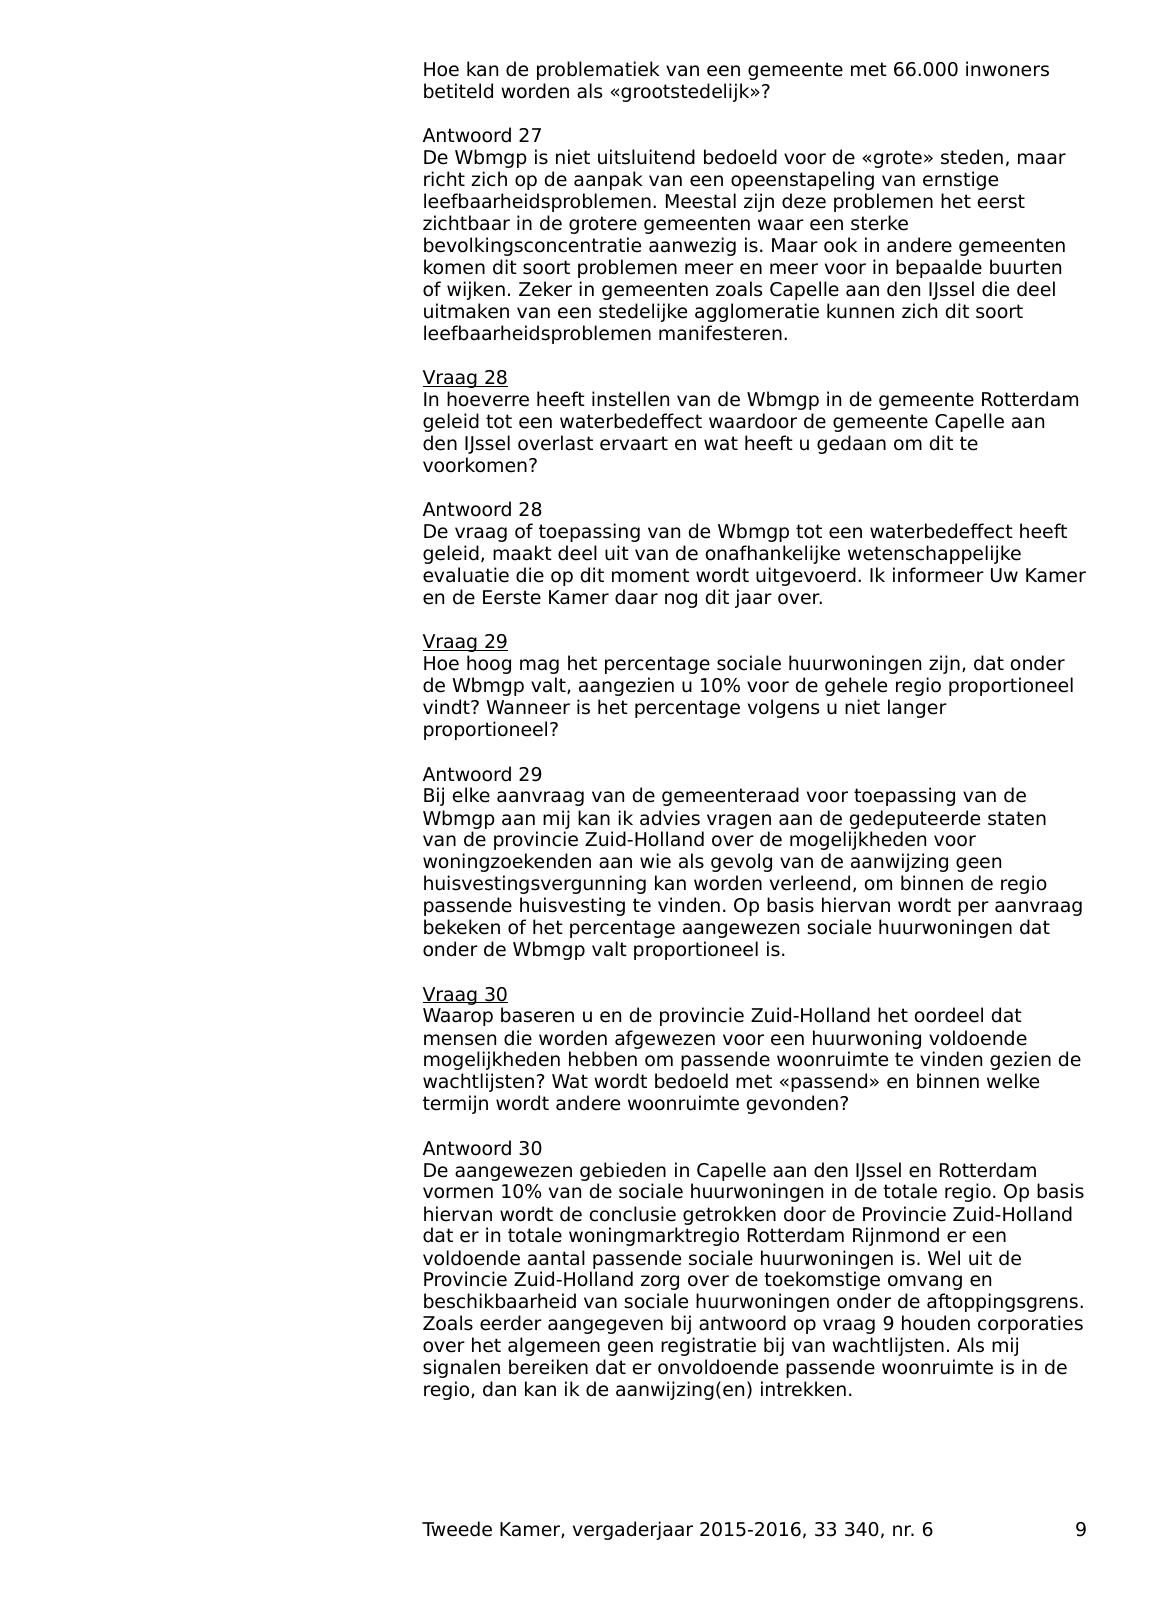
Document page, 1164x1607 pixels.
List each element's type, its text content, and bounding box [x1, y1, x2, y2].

text De vraag of toepassing van de Wbmgp tot een waterbedeffect heeft geleid, maakt deel uit van de onafhankelijke wetenschappelijke evaluatie die op dit moment wordt uitgevoerd. Ik informeer Uw Kamer en de Eerste Kamer daar nog dit jaar over. [422, 521, 1087, 609]
text Hoe hoog mag het percentage sociale huurwoningen zijn, dat onder de Wbmgp valt, aangezien u 10% voor de gehele regio proportioneel vindt? Wanneer is het percentage volgens u niet langer proportioneel? [422, 653, 1087, 741]
text Antwoord 27 [422, 125, 1087, 147]
text Bij elke aanvraag van de gemeenteraad voor toepassing van de Wbmgp aan mij kan ik advies vragen aan de gedeputeerde staten van de provincie Zuid-Holland over de mogelijkheden voor woningzoekenden aan wie als gevolg van de aanwijzing geen huisvestingsvergunning kan worden verleend, om binnen de regio passende huisvesting te vinden. Op basis hiervan wordt per aanvraag bekeken of het percentage aangewezen sociale huurwoningen dat onder de Wbmgp valt proportioneel is. [422, 785, 1087, 961]
text De aangewezen gebieden in Capelle aan den IJssel en Rotterdam vormen 10% van de sociale huurwoningen in de totale regio. Op basis hiervan wordt de conclusie getrokken door de Provincie Zuid-Holland dat er in totale woningmarktregio Rotterdam Rijnmond er een voldoende aantal passende sociale huurwoningen is. Wel uit de Provincie Zuid-Holland zorg over de toekomstige omvang en beschikbaarheid van sociale huurwoningen onder de aftoppingsgrens. Zoals eerder aangegeven bij antwoord op vraag 9 houden corporaties over het algemeen geen registratie bij van wachtlijsten. Als mij signalen bereiken dat er onvoldoende passende woonruimte is in de regio, dan kan ik de aanwijzing(en) intrekken. [422, 1159, 1087, 1401]
text Antwoord 29 [422, 763, 1087, 785]
text In hoeverre heeft instellen van de Wbmgp in de gemeente Rotterdam geleid tot een waterbedeffect waardoor de gemeente Capelle aan den IJssel overlast ervaart en wat heeft u gedaan om dit te voorkomen? [422, 389, 1087, 477]
text Antwoord 30 [422, 1137, 1087, 1159]
text Vraag 30 [422, 983, 1087, 1005]
text Waarop baseren u en de provincie Zuid-Holland het oordeel dat mensen die worden afgewezen voor een huurwoning voldoende mogelijkheden hebben om passende woonruimte te vinden gezien de wachtlijsten? Wat wordt bedoeld met «passend» en binnen welke termijn wordt andere woonruimte gevonden? [422, 1005, 1087, 1115]
text Vraag 29 [422, 631, 1087, 653]
text De Wbmgp is niet uitsluitend bedoeld voor de «grote» steden, maar richt zich op de aanpak van een opeenstapeling van ernstige leefbaarheidsproblemen. Meestal zijn deze problemen het eerst zichtbaar in de grotere gemeenten waar een sterke bevolkingsconcentratie aanwezig is. Maar ook in andere gemeenten komen dit soort problemen meer en meer voor in bepaalde buurten of wijken. Zeker in gemeenten zoals Capelle aan den IJssel die deel uitmaken van een stedelijke agglomeratie kunnen zich dit soort leefbaarheidsproblemen manifesteren. [422, 147, 1087, 345]
text Antwoord 28 [422, 499, 1087, 521]
text Hoe kan de problematiek van een gemeente met 66.000 inwoners betiteld worden als «grootstedelijk»? [422, 59, 1087, 103]
text Vraag 28 [422, 367, 1087, 389]
